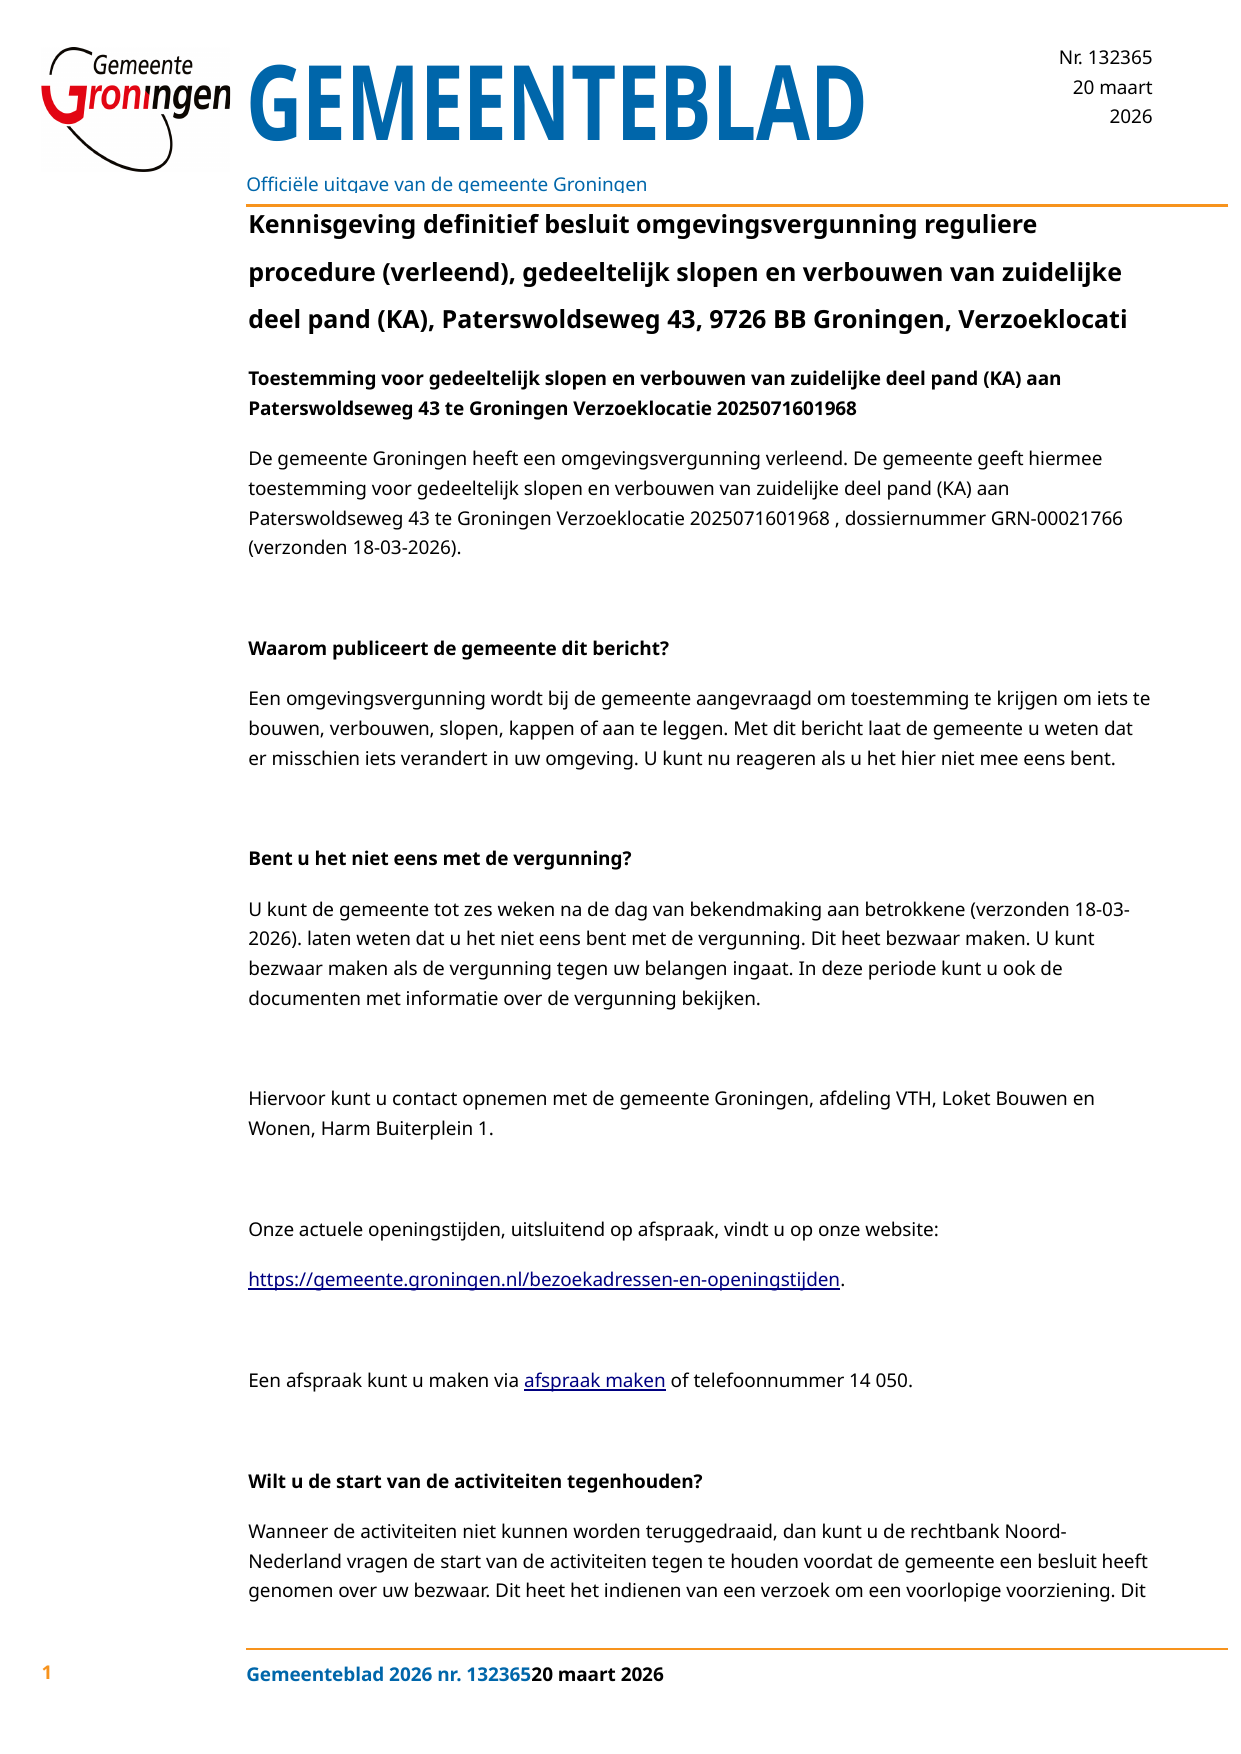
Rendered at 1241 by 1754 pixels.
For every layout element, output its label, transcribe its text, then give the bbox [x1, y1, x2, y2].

picture [41, 47, 231, 172]
text Bent u het niet eens met de vergunning? [248, 846, 1152, 871]
text De gemeente Groningen heeft een omgevingsvergunning verleend. De gemeente geeft hiermee toestemming voor gedeeltelijk slopen en verbouwen van zuidelijke deel pand (KA) aan Paterswoldseweg 43 te Groningen Verzoeklocatie 2025071601968 , dossiernummer GRN-00021766 (verzonden 18-03-2026). [248, 446, 1152, 560]
text Wilt u de start van de activiteiten tegenhouden? [248, 1468, 1152, 1494]
text Wanneer de activiteiten niet kunnen worden teruggedraaid, dan kunt u de rechtbank Noord-Nederland vragen de start van de activiteiten tegen te houden voordat de gemeente een besluit heeft genomen over uw bezwaar. Dit heet het indienen van een verzoek om een voorlopige voorziening. Dit [248, 1518, 1152, 1603]
text Hiervoor kunt u contact opnemen met de gemeente Groningen, afdeling VTH, Loket Bouwen en Wonen, Harm Buiterplein 1. [248, 1086, 1152, 1141]
text Een omgevingsvergunning wordt bij de gemeente aangevraagd om toestemming te krijgen om iets te bouwen, verbouwen, slopen, kappen of aan te leggen. Met dit bericht laat de gemeente u weten dat er misschien iets verandert in uw omgeving. U kunt nu reageren als u het hier niet mee eens bent. [248, 686, 1152, 770]
text Waarom publiceert de gemeente dit bericht? [248, 635, 1152, 661]
text Kennisgeving definitief besluit omgevingsvergunning reguliere procedure (verleend), gedeeltelijk slopen en verbouwen van zuidelijke deel pand (KA), Paterswoldseweg 43, 9726 BB Groningen, Verzoeklocati [248, 207, 1152, 336]
text U kunt de gemeente tot zes weken na de dag van bekendmaking aan betrokkene (verzonden 18-03-2026). laten weten dat u het niet eens bent met de vergunning. Dit heet bezwaar maken. U kunt bezwaar maken als de vergunning tegen uw belangen ingaat. In deze periode kunt u ook de documenten met informatie over de vergunning bekijken. [248, 896, 1152, 1010]
text Een afspraak kunt u maken via afspraak maken of telefoonnummer 14 050. [248, 1367, 1152, 1393]
text https://gemeente.groningen.nl/bezoekadressen-en-openingstijden. [248, 1266, 1152, 1292]
text Onze actuele openingstijden, uitsluitend op afspraak, vindt u op onze website: [248, 1216, 1152, 1242]
text Toestemming voor gedeeltelijk slopen en verbouwen van zuidelijke deel pand (KA) aan Paterswoldseweg 43 te Groningen Verzoeklocatie 2025071601968 [248, 366, 1152, 421]
